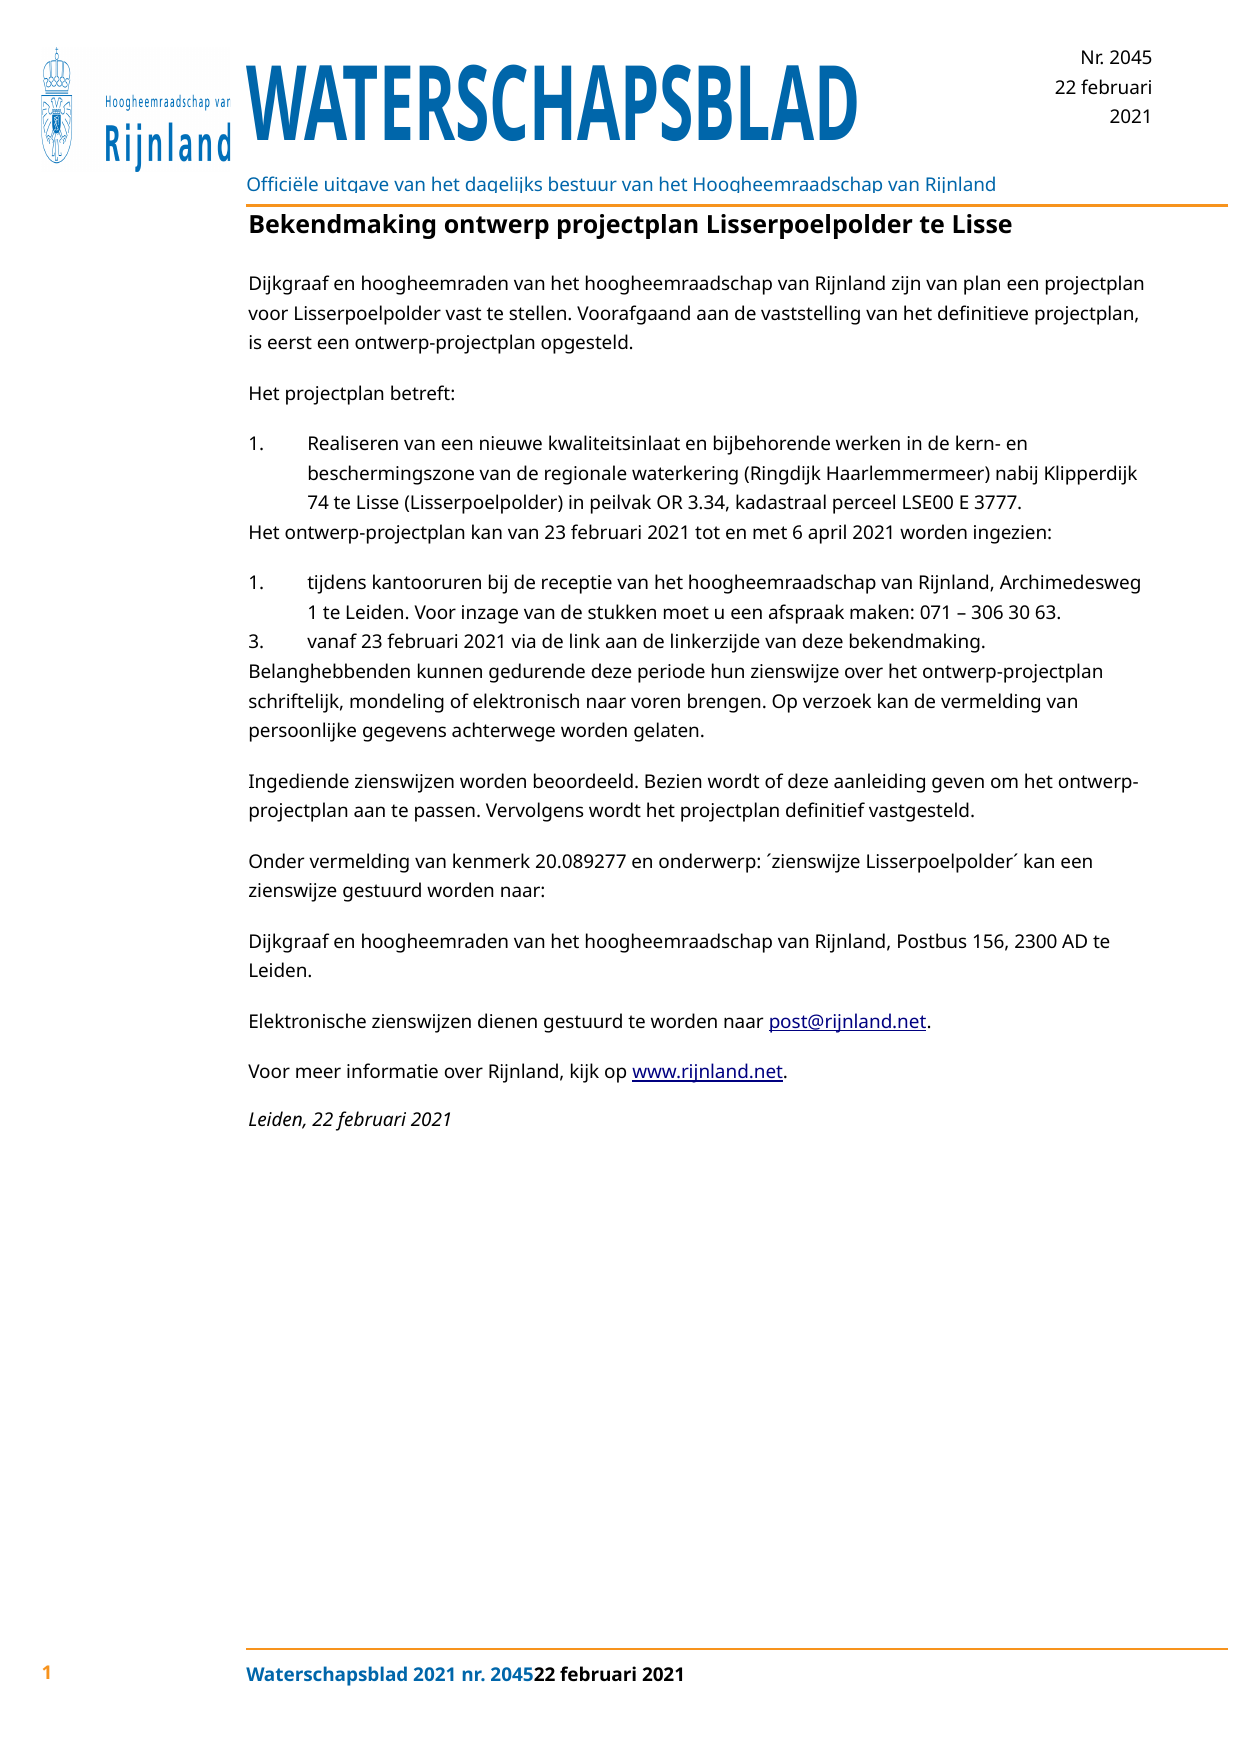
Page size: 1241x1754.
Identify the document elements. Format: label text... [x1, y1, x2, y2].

text Het ontwerp-projectplan kan van 23 februari 2021 tot en met 6 april 2021 worden ingezien: [248, 519, 1152, 545]
list tijdens kantooruren bij de receptie van het hoogheemraadschap van Rijnland, Archimedesweg 1 te Leiden. Voor inzage van de stukken moet u een afspraak maken: 071 – 306 30 63. [248, 569, 1152, 625]
text Onder vermelding van kenmerk 20.089277 en onderwerp: ´zienswijze Lisserpoelpolder´ kan een zienswijze gestuurd worden naar: [248, 848, 1152, 903]
text Dijkgraaf en hoogheemraden van het hoogheemraadschap van Rijnland zijn van plan een projectplan voor Lisserpoelpolder vast te stellen. Voorafgaand aan de vaststelling van het definitieve projectplan, is eerst een ontwerp-projectplan opgesteld. [248, 270, 1152, 355]
list Realiseren van een nieuwe kwaliteitsinlaat en bijbehorende werken in de kern- en beschermingszone van de regionale waterkering (Ringdijk Haarlemmermeer) nabij Klipperdijk 74 te Lisse (Lisserpoelpolder) in peilvak OR 3.34, kadastraal perceel LSE00 E 3777. [248, 430, 1152, 515]
list vanaf 23 februari 2021 via de link aan de linkerzijde van deze bekendmaking. [248, 629, 1152, 654]
text Bekendmaking ontwerp projectplan Lisserpoelpolder te Lisse [248, 207, 1152, 241]
text Het projectplan betreft: [248, 380, 1152, 406]
text Belanghebbenden kunnen gedurende deze periode hun zienswijze over het ontwerp-projectplan schriftelijk, mondeling of elektronisch naar voren brengen. Op verzoek kan de vermelding van persoonlijke gegevens achterwege worden gelaten. [248, 658, 1152, 743]
text Voor meer informatie over Rijnland, kijk op www.rijnland.net. [248, 1058, 1152, 1084]
text Ingediende zienswijzen worden beoordeeld. Bezien wordt of deze aanleiding geven om het ontwerp-projectplan aan te passen. Vervolgens wordt het projectplan definitief vastgesteld. [248, 768, 1152, 823]
text Leiden, 22 februari 2021 [248, 1106, 1152, 1132]
picture [41, 47, 231, 172]
text Elektronische zienswijzen dienen gestuurd te worden naar post@rijnland.net. [248, 1008, 1152, 1033]
text Dijkgraaf en hoogheemraden van het hoogheemraadschap van Rijnland, Postbus 156, 2300 AD te Leiden. [248, 928, 1152, 983]
